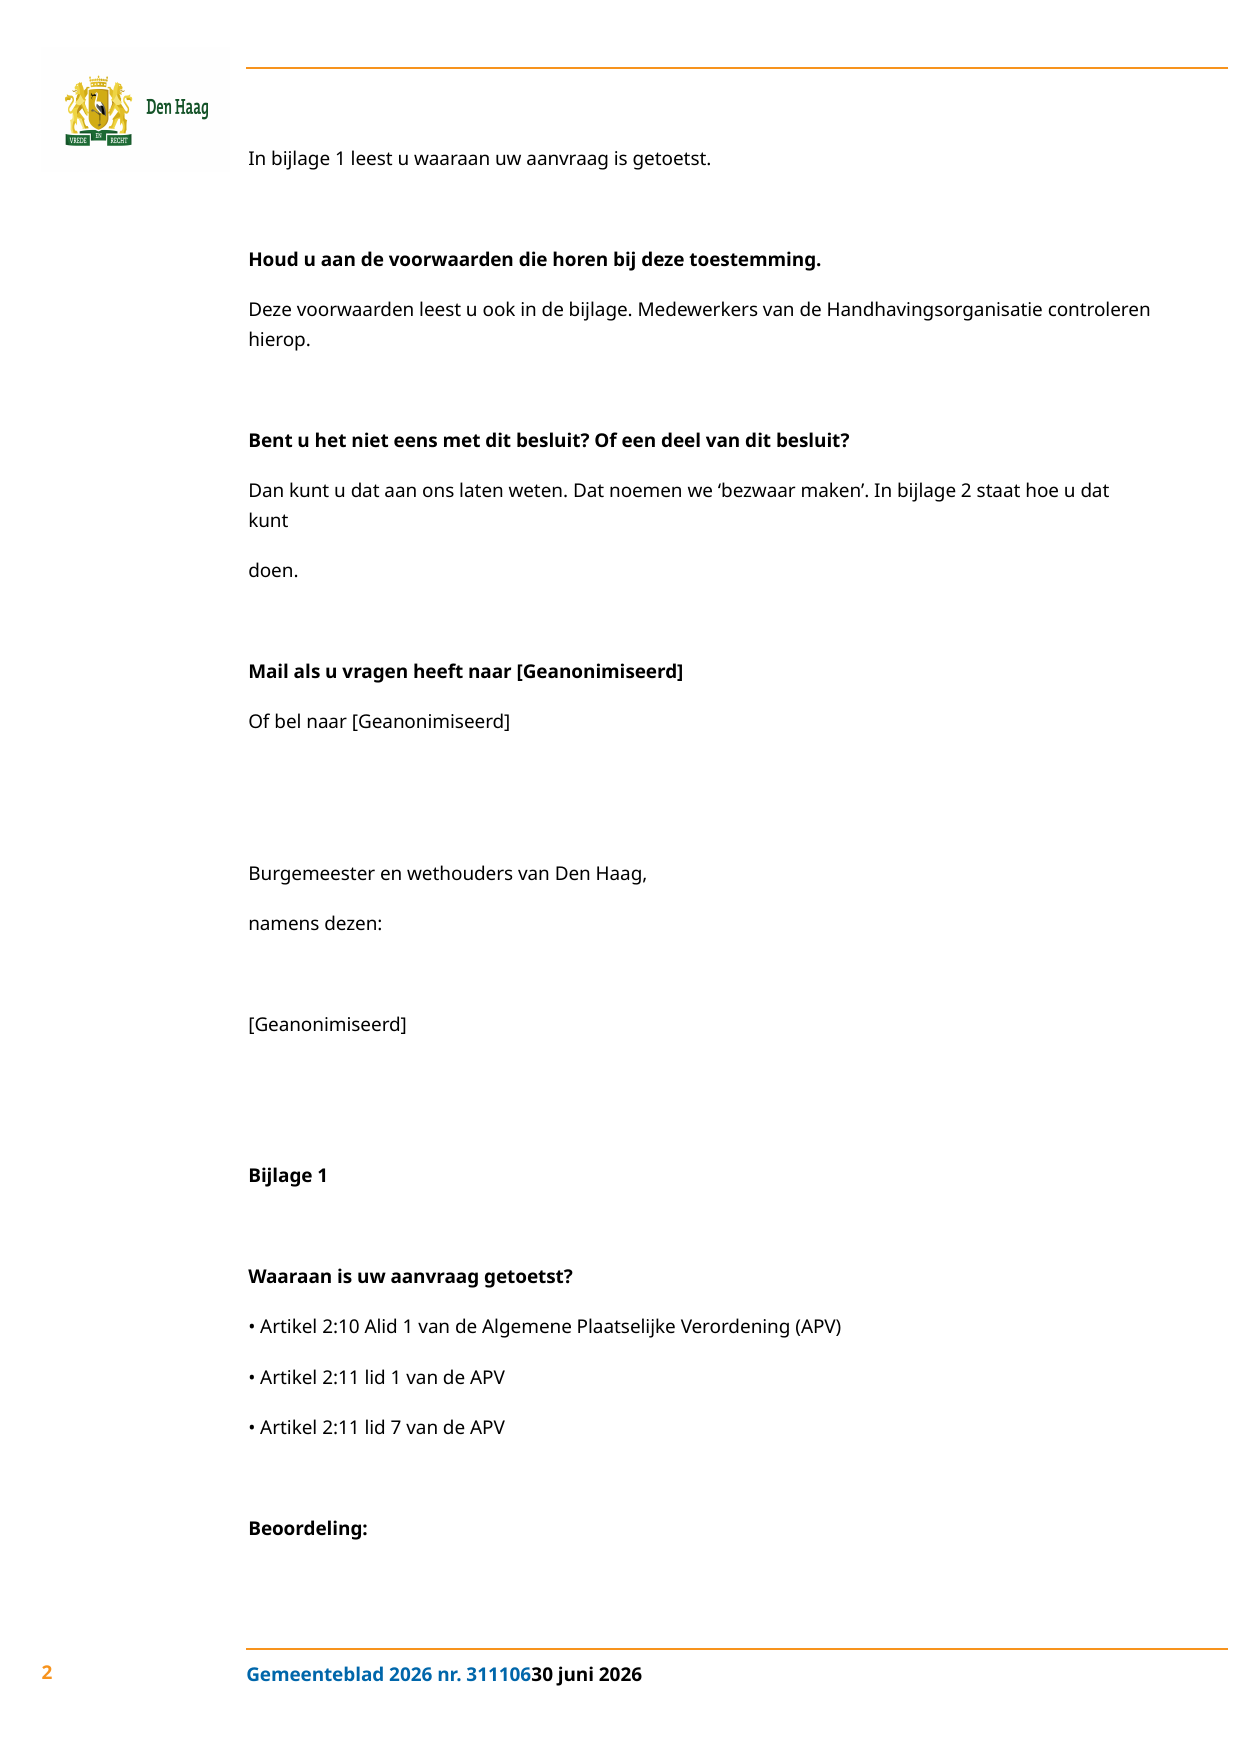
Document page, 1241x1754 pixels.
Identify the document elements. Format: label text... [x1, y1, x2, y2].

picture [41, 47, 231, 172]
text Deze voorwaarden leest u ook in de bijlage. Medewerkers van de Handhavingsorganisatie controleren hierop. [248, 296, 1152, 352]
text namens dezen: [248, 910, 1152, 936]
text Houd u aan de voorwaarden die horen bij deze toestemming. [248, 246, 1152, 272]
text Mail als u vragen heeft naar [Geanonimiseerd] [248, 658, 1152, 684]
text In bijlage 1 leest u waaraan uw aanvraag is getoetst. [248, 145, 1152, 171]
text Bijlage 1 [248, 1162, 1152, 1188]
text [Geanonimiseerd] [248, 1011, 1152, 1037]
text doen. [248, 557, 1152, 583]
text Bent u het niet eens met dit besluit? Of een deel van dit besluit? [248, 427, 1152, 453]
text Beoordeling: [248, 1515, 1152, 1541]
text • Artikel 2:11 lid 1 van de APV [248, 1364, 1152, 1390]
text Waaraan is uw aanvraag getoetst? [248, 1263, 1152, 1289]
text Dan kunt u dat aan ons laten weten. Dat noemen we ‘bezwaar maken’. In bijlage 2 staat hoe u dat kunt [248, 477, 1152, 533]
text Burgemeester en wethouders van Den Haag, [248, 860, 1152, 886]
text • Artikel 2:10 Alid 1 van de Algemene Plaatselijke Verordening (APV) [248, 1313, 1152, 1339]
text Of bel naar [Geanonimiseerd] [248, 708, 1152, 734]
text • Artikel 2:11 lid 7 van de APV [248, 1414, 1152, 1440]
